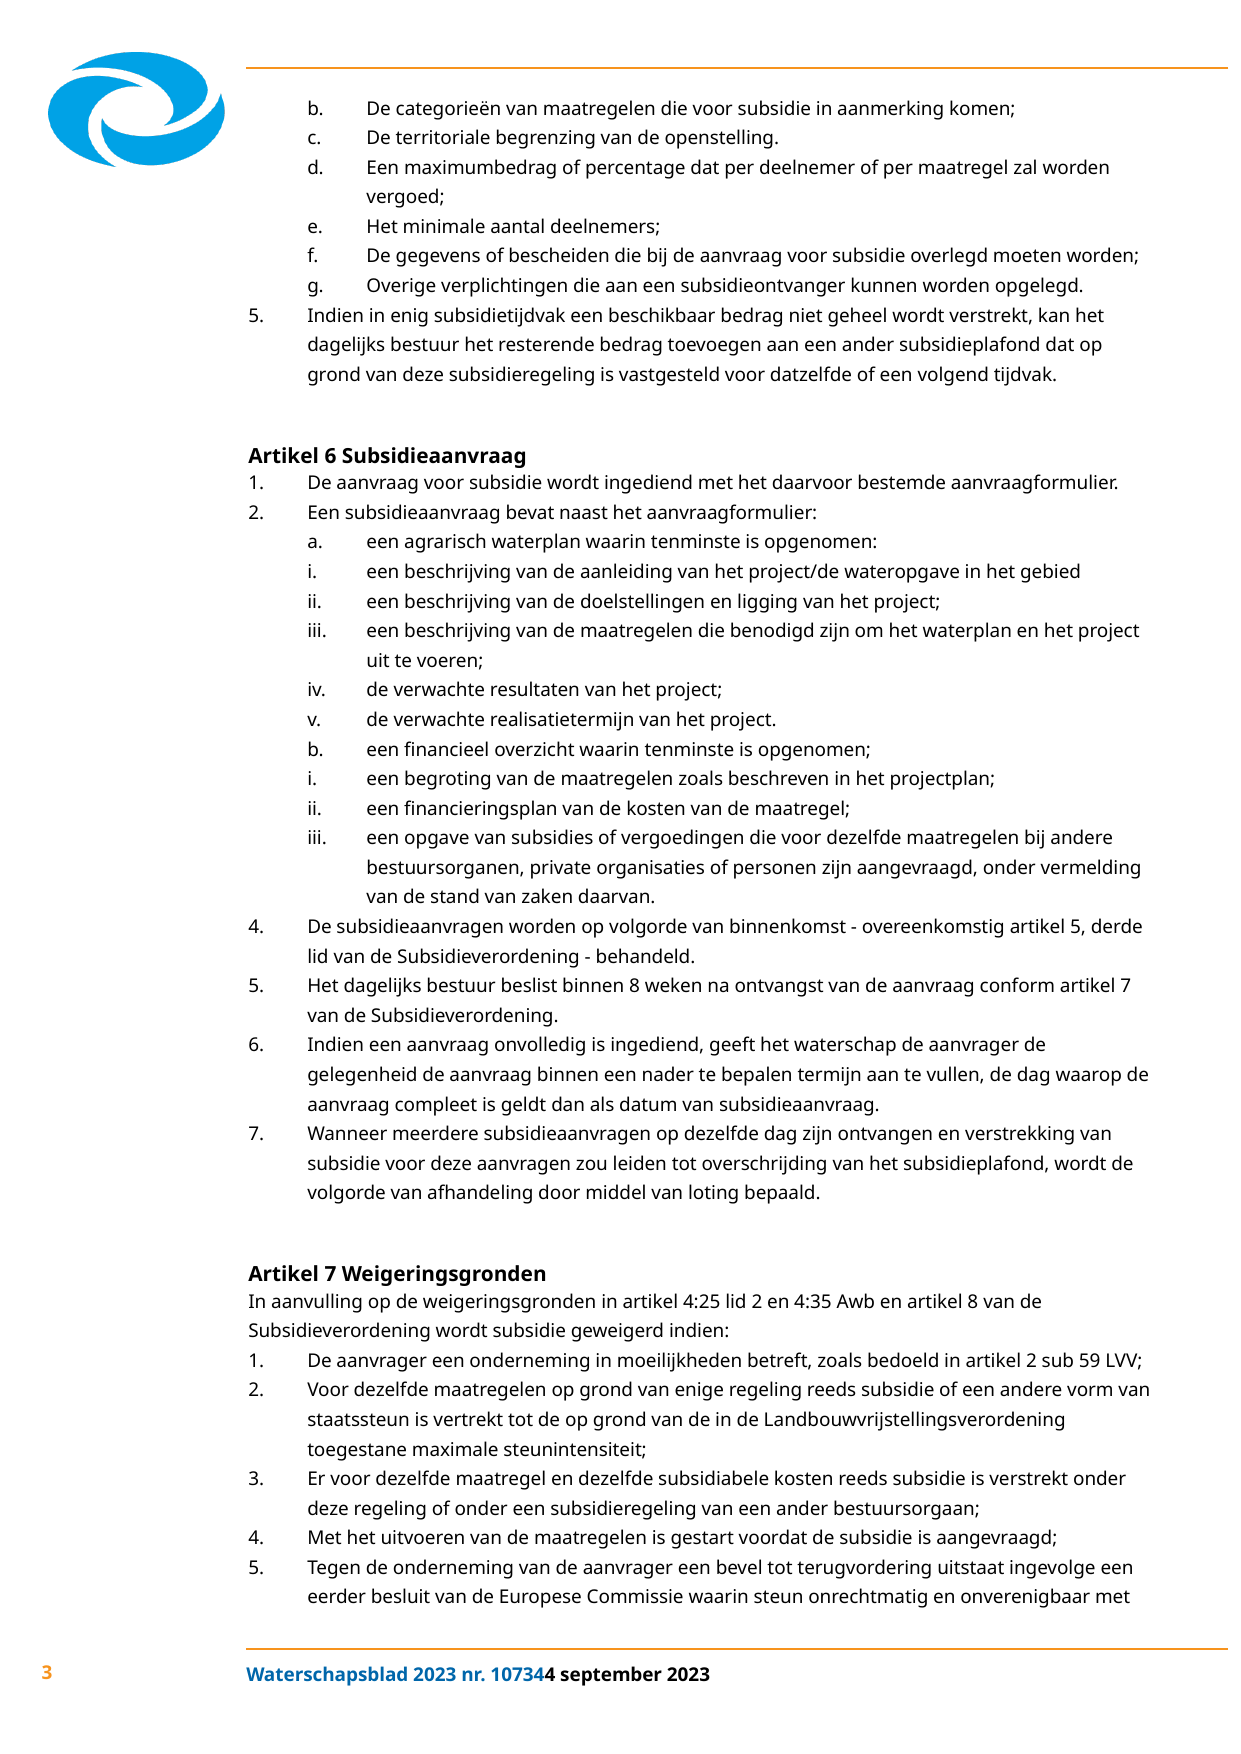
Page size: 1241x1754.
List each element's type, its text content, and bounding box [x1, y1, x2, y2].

list De aanvrager een onderneming in moeilijkheden betreft, zoals bedoeld in artikel 2 sub 59 LVV; [248, 1347, 1152, 1373]
list Er voor dezelfde maatregel en dezelfde subsidiabele kosten reeds subsidie is verstrekt onder deze regeling of onder een subsidieregeling van een ander bestuursorgaan; [248, 1465, 1152, 1521]
list de verwachte resultaten van het project; [307, 677, 1152, 702]
list een beschrijving van de doelstellingen en ligging van het project; [307, 588, 1152, 613]
list een beschrijving van de maatregelen die benodigd zijn om het waterplan en het project uit te voeren; [307, 617, 1152, 673]
text In aanvulling op de weigeringsgronden in artikel 4:25 lid 2 en 4:35 Awb en artikel 8 van de Subsidieverordening wordt subsidie geweigerd indien: [248, 1288, 1152, 1343]
list een financieringsplan van de kosten van de maatregel; [307, 795, 1152, 821]
list een begroting van de maatregelen zoals beschreven in het projectplan; [307, 765, 1152, 791]
list Het dagelijks bestuur beslist binnen 8 weken na ontvangst van de aanvraag conform artikel 7 van de Subsidieverordening. [248, 972, 1152, 1028]
list een agrarisch waterplan waarin tenminste is opgenomen: [307, 529, 1152, 554]
list een beschrijving van de aanleiding van het project/de wateropgave in het gebied [307, 558, 1152, 584]
list Wanneer meerdere subsidieaanvragen op dezelfde dag zijn ontvangen en verstrekking van subsidie voor deze aanvragen zou leiden tot overschrijding van het subsidieplafond, wordt de volgorde van afhandeling door middel van loting bepaald. [248, 1120, 1152, 1205]
list Overige verplichtingen die aan een subsidieontvanger kunnen worden opgelegd. [307, 272, 1152, 298]
list De territoriale begrenzing van de openstelling. [307, 124, 1152, 150]
list een opgave van subsidies of vergoedingen die voor dezelfde maatregelen bij andere bestuursorganen, private organisaties of personen zijn aangevraagd, onder vermelding van de stand van zaken daarvan. [307, 824, 1152, 909]
list De subsidieaanvragen worden op volgorde van binnenkomst - overeenkomstig artikel 5, derde lid van de Subsidieverordening - behandeld. [248, 913, 1152, 968]
list een financieel overzicht waarin tenminste is opgenomen; [307, 736, 1152, 761]
list Een subsidieaanvraag bevat naast het aanvraagformulier: [248, 499, 1152, 525]
list Een maximumbedrag of percentage dat per deelnemer of per maatregel zal worden vergoed; [307, 154, 1152, 209]
list De gegevens of bescheiden die bij de aanvraag voor subsidie overlegd moeten worden; [307, 243, 1152, 268]
list De aanvraag voor subsidie wordt ingediend met het daarvoor bestemde aanvraagformulier. [248, 469, 1152, 495]
list Indien in enig subsidietijdvak een beschikbaar bedrag niet geheel wordt verstrekt, kan het dagelijks bestuur het resterende bedrag toevoegen aan een ander subsidieplafond dat op grond van deze subsidieregeling is vastgesteld voor datzelfde of een volgend tijdvak. [248, 302, 1152, 387]
picture [41, 47, 231, 172]
list Tegen de onderneming van de aanvrager een bevel tot terugvordering uitstaat ingevolge een eerder besluit van de Europese Commissie waarin steun onrechtmatig en onverenigbaar met [248, 1554, 1152, 1609]
list De categorieën van maatregelen die voor subsidie in aanmerking komen; [307, 95, 1152, 121]
list Het minimale aantal deelnemers; [307, 213, 1152, 239]
list Voor dezelfde maatregelen op grond van enige regeling reeds subsidie of een andere vorm van staatssteun is vertrekt tot de op grond van de in de Landbouwvrijstellingsverordening toegestane maximale steunintensiteit; [248, 1377, 1152, 1462]
list Indien een aanvraag onvolledig is ingediend, geeft het waterschap de aanvrager de gelegenheid de aanvraag binnen een nader te bepalen termijn aan te vullen, de dag waarop de aanvraag compleet is geldt dan als datum van subsidieaanvraag. [248, 1032, 1152, 1116]
list de verwachte realisatietermijn van het project. [307, 706, 1152, 732]
text Artikel 6 Subsidieaanvraag [248, 441, 1152, 469]
text Artikel 7 Weigeringsgronden [248, 1259, 1152, 1288]
list Met het uitvoeren van de maatregelen is gestart voordat de subsidie is aangevraagd; [248, 1524, 1152, 1550]
